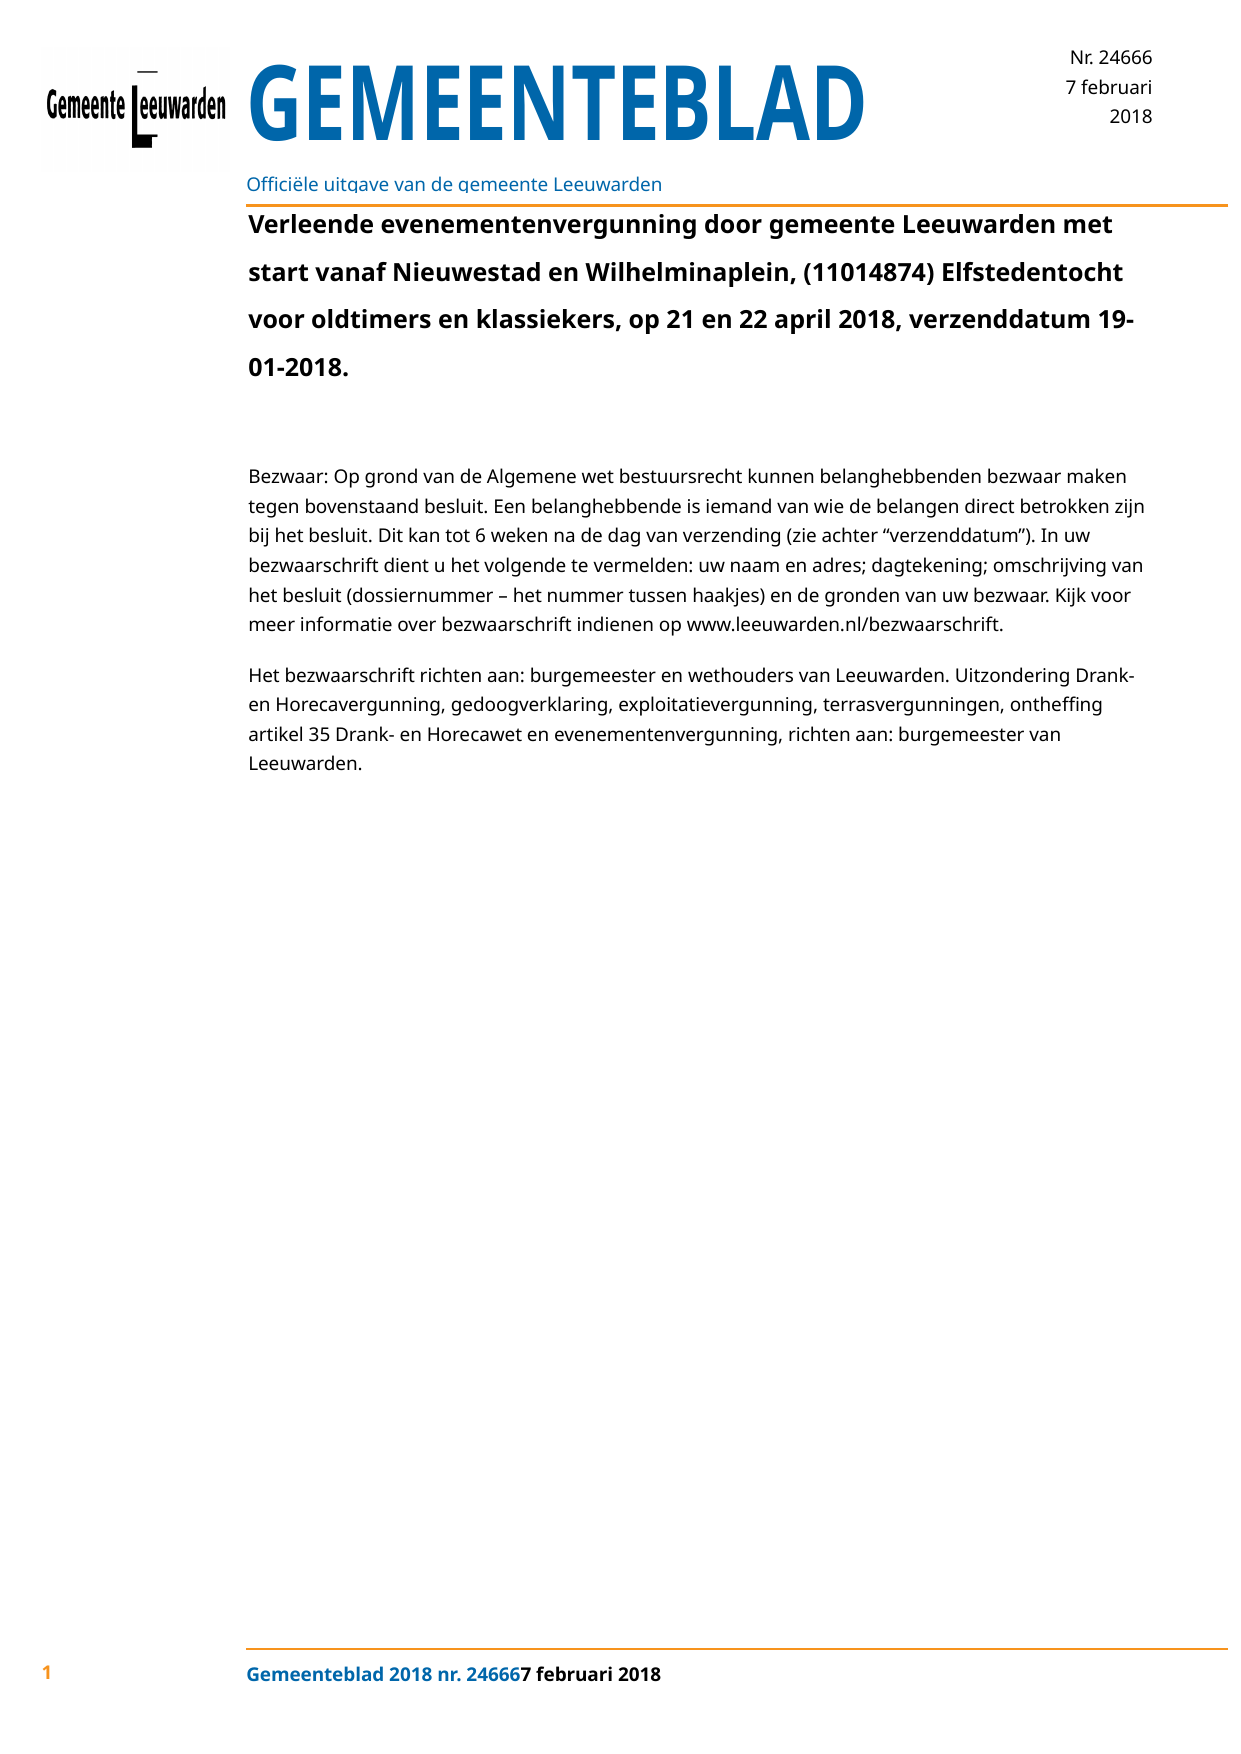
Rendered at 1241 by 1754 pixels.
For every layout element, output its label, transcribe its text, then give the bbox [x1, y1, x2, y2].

text Het bezwaarschrift richten aan: burgemeester en wethouders van Leeuwarden. Uitzondering Drank- en Horecavergunning, gedoogverklaring, exploitatievergunning, terrasvergunningen, ontheffing artikel 35 Drank- en Horecawet en evenementenvergunning, richten aan: burgemeester van Leeuwarden. [248, 662, 1152, 776]
text Verleende evenementenvergunning door gemeente Leeuwarden met start vanaf Nieuwestad en Wilhelminaplein, (11014874) Elfstedentocht voor oldtimers en klassiekers, op 21 en 22 april 2018, verzenddatum 19-01-2018. [248, 207, 1152, 384]
text Bezwaar: Op grond van de Algemene wet bestuursrecht kunnen belanghebbenden bezwaar maken tegen bovenstaand besluit. Een belanghebbende is iemand van wie de belangen direct betrokken zijn bij het besluit. Dit kan tot 6 weken na de dag van verzending (zie achter “verzenddatum”). In uw bezwaarschrift dient u het volgende te vermelden: uw naam en adres; dagtekening; omschrijving van het besluit (dossiernummer – het nummer tussen haakjes) en de gronden van uw bezwaar. Kijk voor meer informatie over bezwaarschrift indienen op www.leeuwarden.nl/bezwaarschrift. [248, 463, 1152, 637]
picture [41, 47, 231, 172]
